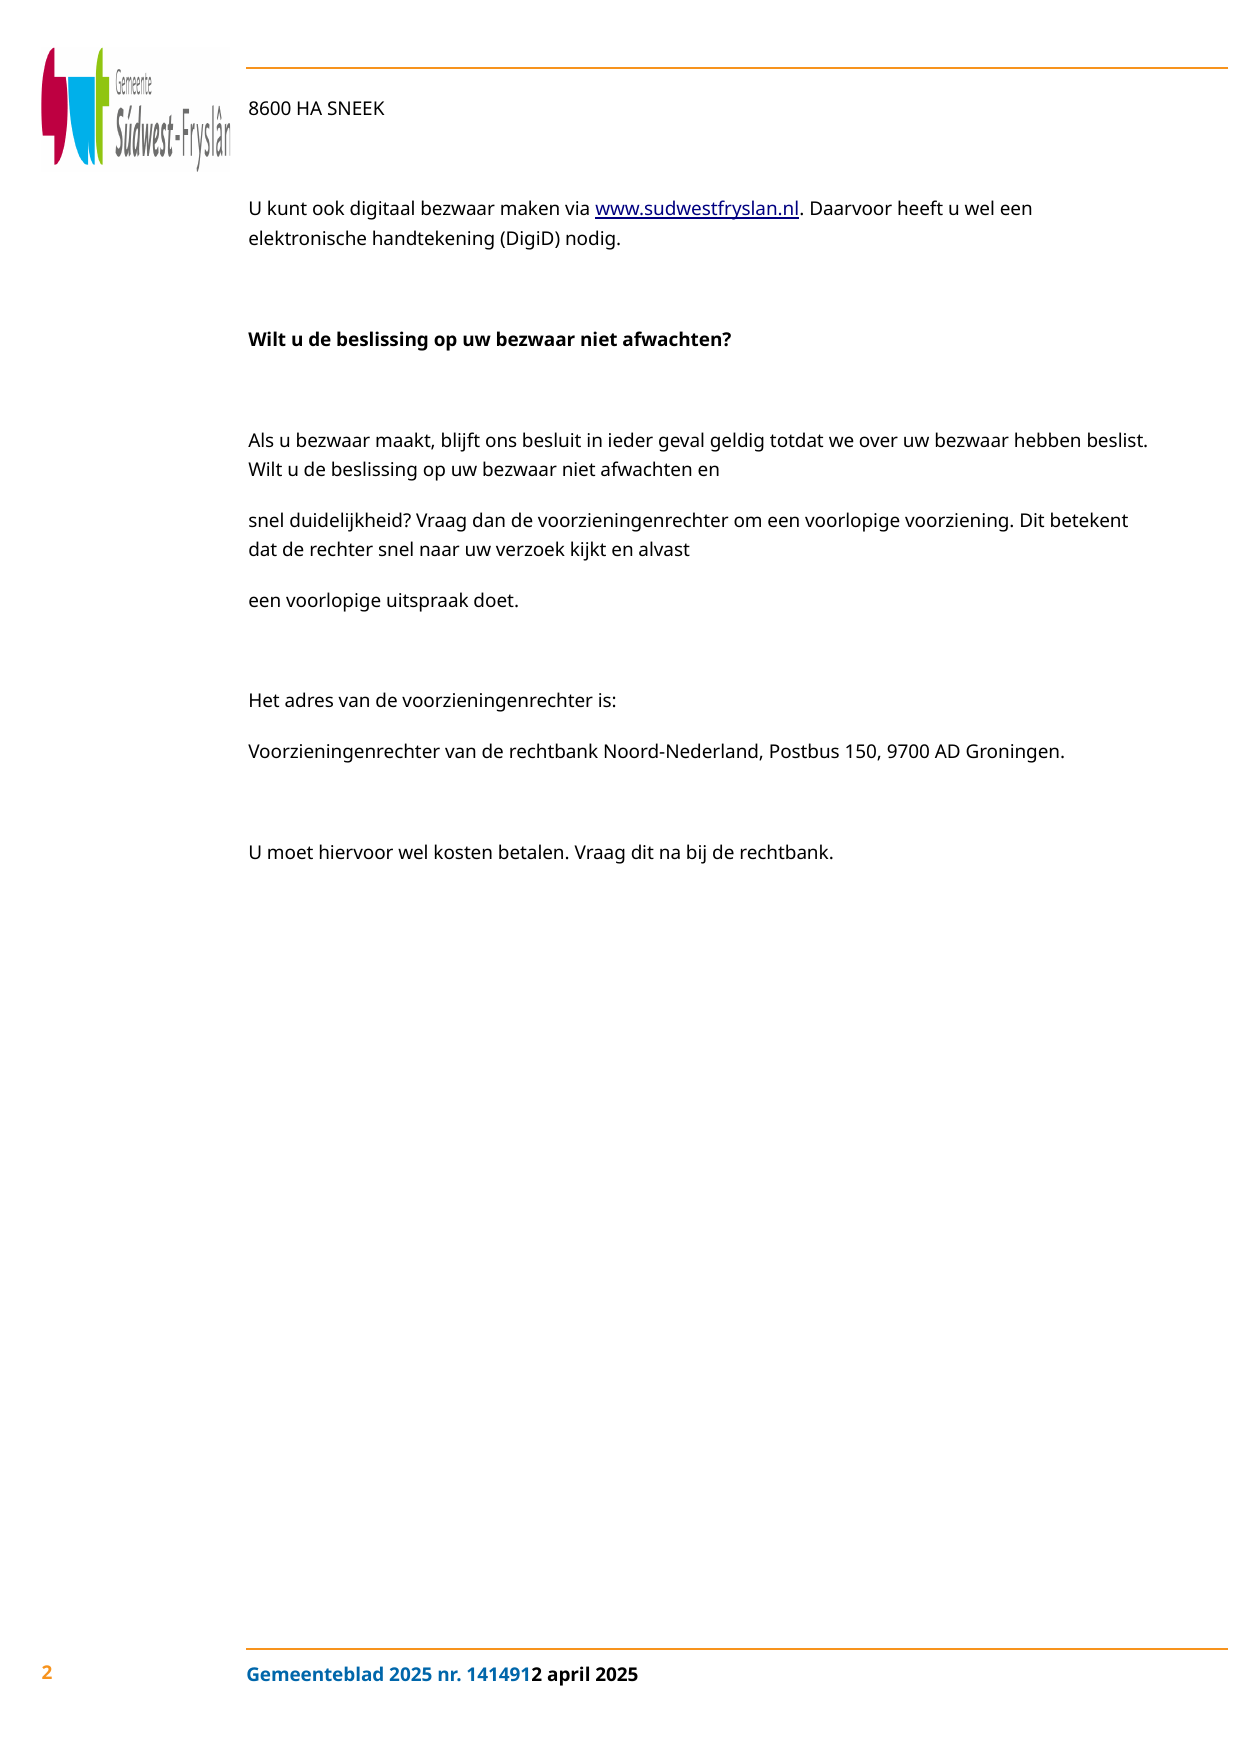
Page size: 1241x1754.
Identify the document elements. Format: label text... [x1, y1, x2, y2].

text 8600 HA SNEEK [248, 95, 1152, 121]
text Als u bezwaar maakt, blijft ons besluit in ieder geval geldig totdat we over uw bezwaar hebben beslist. Wilt u de beslissing op uw bezwaar niet afwachten en [248, 427, 1152, 482]
text Voorzieningenrechter van de rechtbank Noord-Nederland, Postbus 150, 9700 AD Groningen. [248, 738, 1152, 764]
text U moet hiervoor wel kosten betalen. Vraag dit na bij de rechtbank. [248, 839, 1152, 865]
text U kunt ook digitaal bezwaar maken via www.sudwestfryslan.nl. Daarvoor heeft u wel een elektronische handtekening (DigiD) nodig. [248, 196, 1152, 251]
picture [41, 47, 231, 172]
text Wilt u de beslissing op uw bezwaar niet afwachten? [248, 326, 1152, 352]
text een voorlopige uitspraak doet. [248, 587, 1152, 613]
text Het adres van de voorzieningenrechter is: [248, 688, 1152, 713]
text snel duidelijkheid? Vraag dan de voorzieningenrechter om een voorlopige voorziening. Dit betekent dat de rechter snel naar uw verzoek kijkt en alvast [248, 507, 1152, 562]
